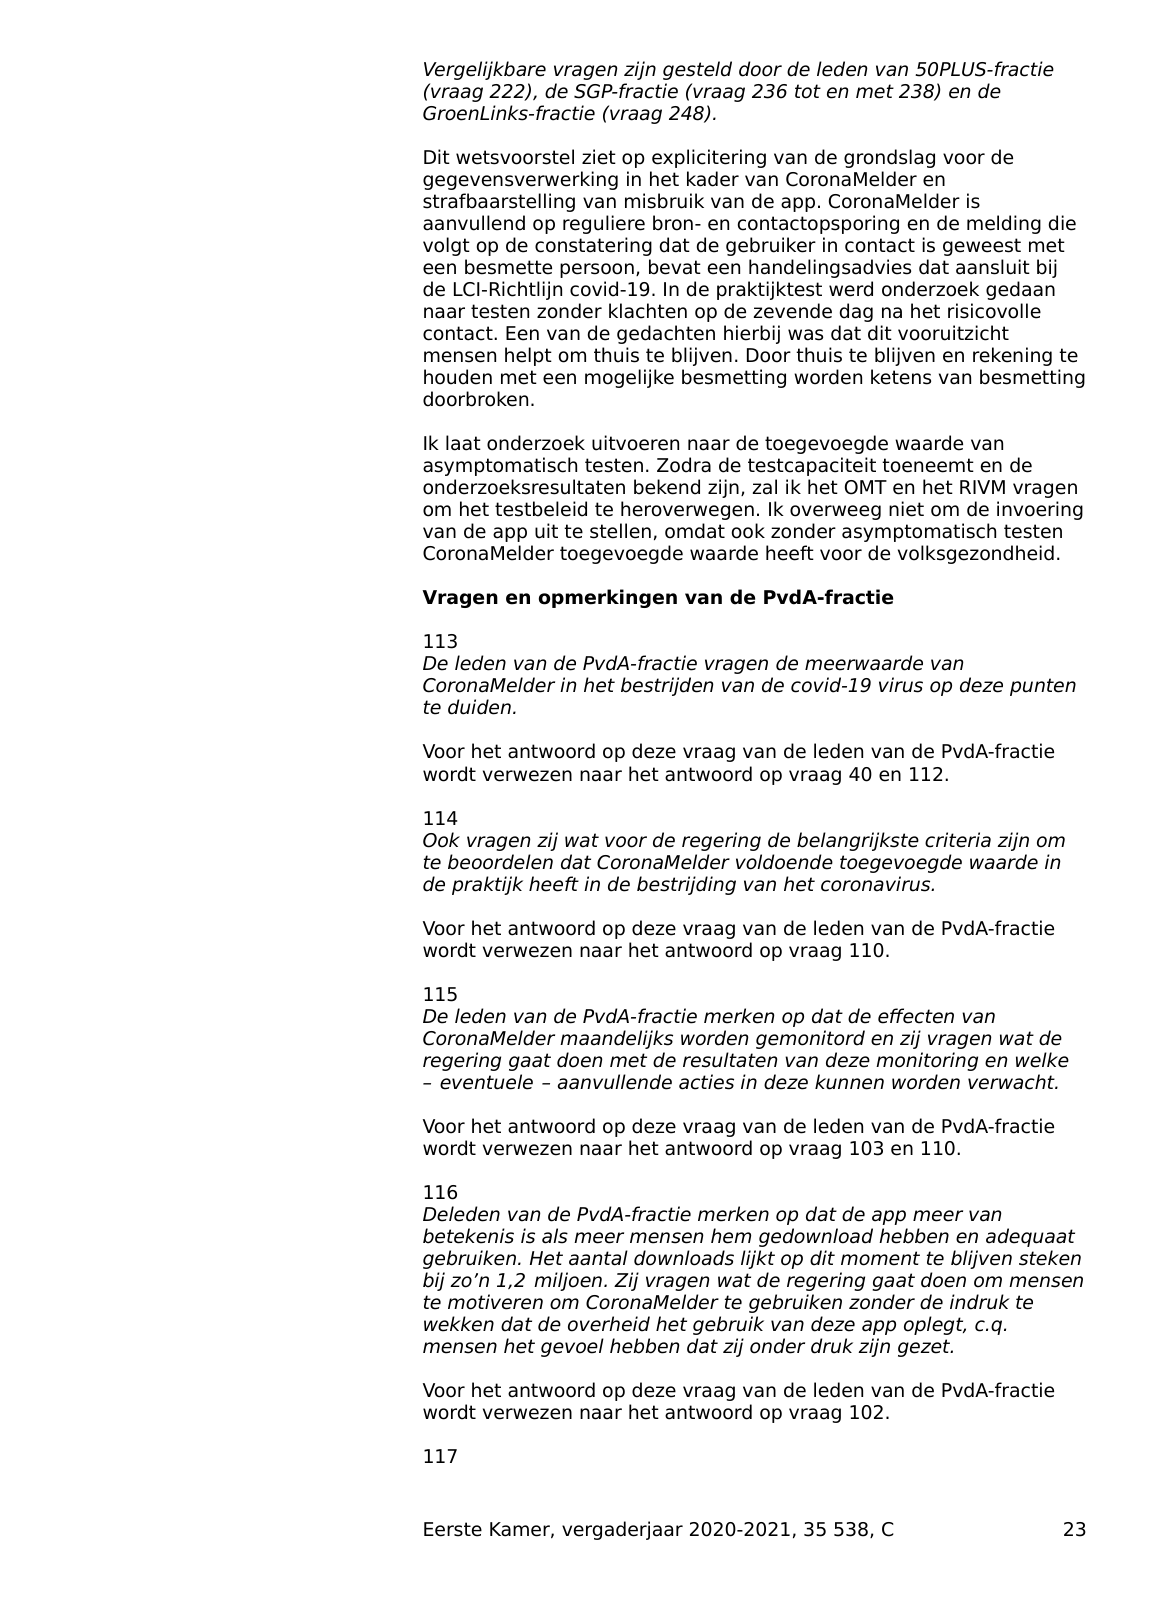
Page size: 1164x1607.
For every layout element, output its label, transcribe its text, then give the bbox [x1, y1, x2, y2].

text Ik laat onderzoek uitvoeren naar de toegevoegde waarde van asymptomatisch testen. Zodra de testcapaciteit toeneemt en de onderzoeksresultaten bekend zijn, zal ik het OMT en het RIVM vragen om het testbeleid te heroverwegen. Ik overweeg niet om de invoering van de app uit te stellen, omdat ook zonder asymptomatisch testen CoronaMelder toegevoegde waarde heeft voor de volksgezondheid. [422, 433, 1087, 565]
subtitle Vragen en opmerkingen van de PvdA-fractie [422, 587, 1087, 609]
text Voor het antwoord op deze vraag van de leden van de PvdA-fractie wordt verwezen naar het antwoord op vraag 102. [422, 1380, 1087, 1424]
text Ook vragen zij wat voor de regering de belangrijkste criteria zijn om te beoordelen dat CoronaMelder voldoende toegevoegde waarde in de praktijk heeft in de bestrijding van het coronavirus. [422, 829, 1087, 896]
text Dit wetsvoorstel ziet op explicitering van de grondslag voor de gegevensverwerking in het kader van CoronaMelder en strafbaarstelling van misbruik van de app. CoronaMelder is aanvullend op reguliere bron- en contactopsporing en de melding die volgt op de constatering dat de gebruiker in contact is geweest met een besmette persoon, bevat een handelingsadvies dat aansluit bij de LCI-Richtlijn covid-19. In de praktijktest werd onderzoek gedaan naar testen zonder klachten op de zevende dag na het risicovolle contact. Een van de gedachten hierbij was dat dit vooruitzicht mensen helpt om thuis te blijven. Door thuis te blijven en rekening te houden met een mogelijke besmetting worden ketens van besmetting doorbroken. [422, 147, 1087, 411]
text Vergelijkbare vragen zijn gesteld door de leden van 50PLUS-fractie (vraag 222), de SGP-fractie (vraag 236 tot en met 238) en de GroenLinks-fractie (vraag 248). [422, 59, 1087, 125]
text 113 [422, 631, 1087, 653]
text Voor het antwoord op deze vraag van de leden van de PvdA-fractie wordt verwezen naar het antwoord op vraag 103 en 110. [422, 1116, 1087, 1160]
text 115 [422, 984, 1087, 1006]
text Voor het antwoord op deze vraag van de leden van de PvdA-fractie wordt verwezen naar het antwoord op vraag 40 en 112. [422, 741, 1087, 785]
text De leden van de PvdA-fractie vragen de meerwaarde van CoronaMelder in het bestrijden van de covid-19 virus op deze punten te duiden. [422, 653, 1087, 719]
text De leden van de PvdA-fractie merken op dat de effecten van CoronaMelder maandelijks worden gemonitord en zij vragen wat de regering gaat doen met de resultaten van deze monitoring en welke – eventuele – aanvullende acties in deze kunnen worden verwacht. [422, 1006, 1087, 1094]
text 117 [422, 1446, 1087, 1468]
text 116 [422, 1182, 1087, 1204]
text Deleden van de PvdA-fractie merken op dat de app meer van betekenis is als meer mensen hem gedownload hebben en adequaat gebruiken. Het aantal downloads lijkt op dit moment te blijven steken bij zo’n 1,2 miljoen. Zij vragen wat de regering gaat doen om mensen te motiveren om CoronaMelder te gebruiken zonder de indruk te wekken dat de overheid het gebruik van deze app oplegt, c.q. mensen het gevoel hebben dat zij onder druk zijn gezet. [422, 1204, 1087, 1358]
text Voor het antwoord op deze vraag van de leden van de PvdA-fractie wordt verwezen naar het antwoord op vraag 110. [422, 918, 1087, 962]
text 114 [422, 808, 1087, 829]
